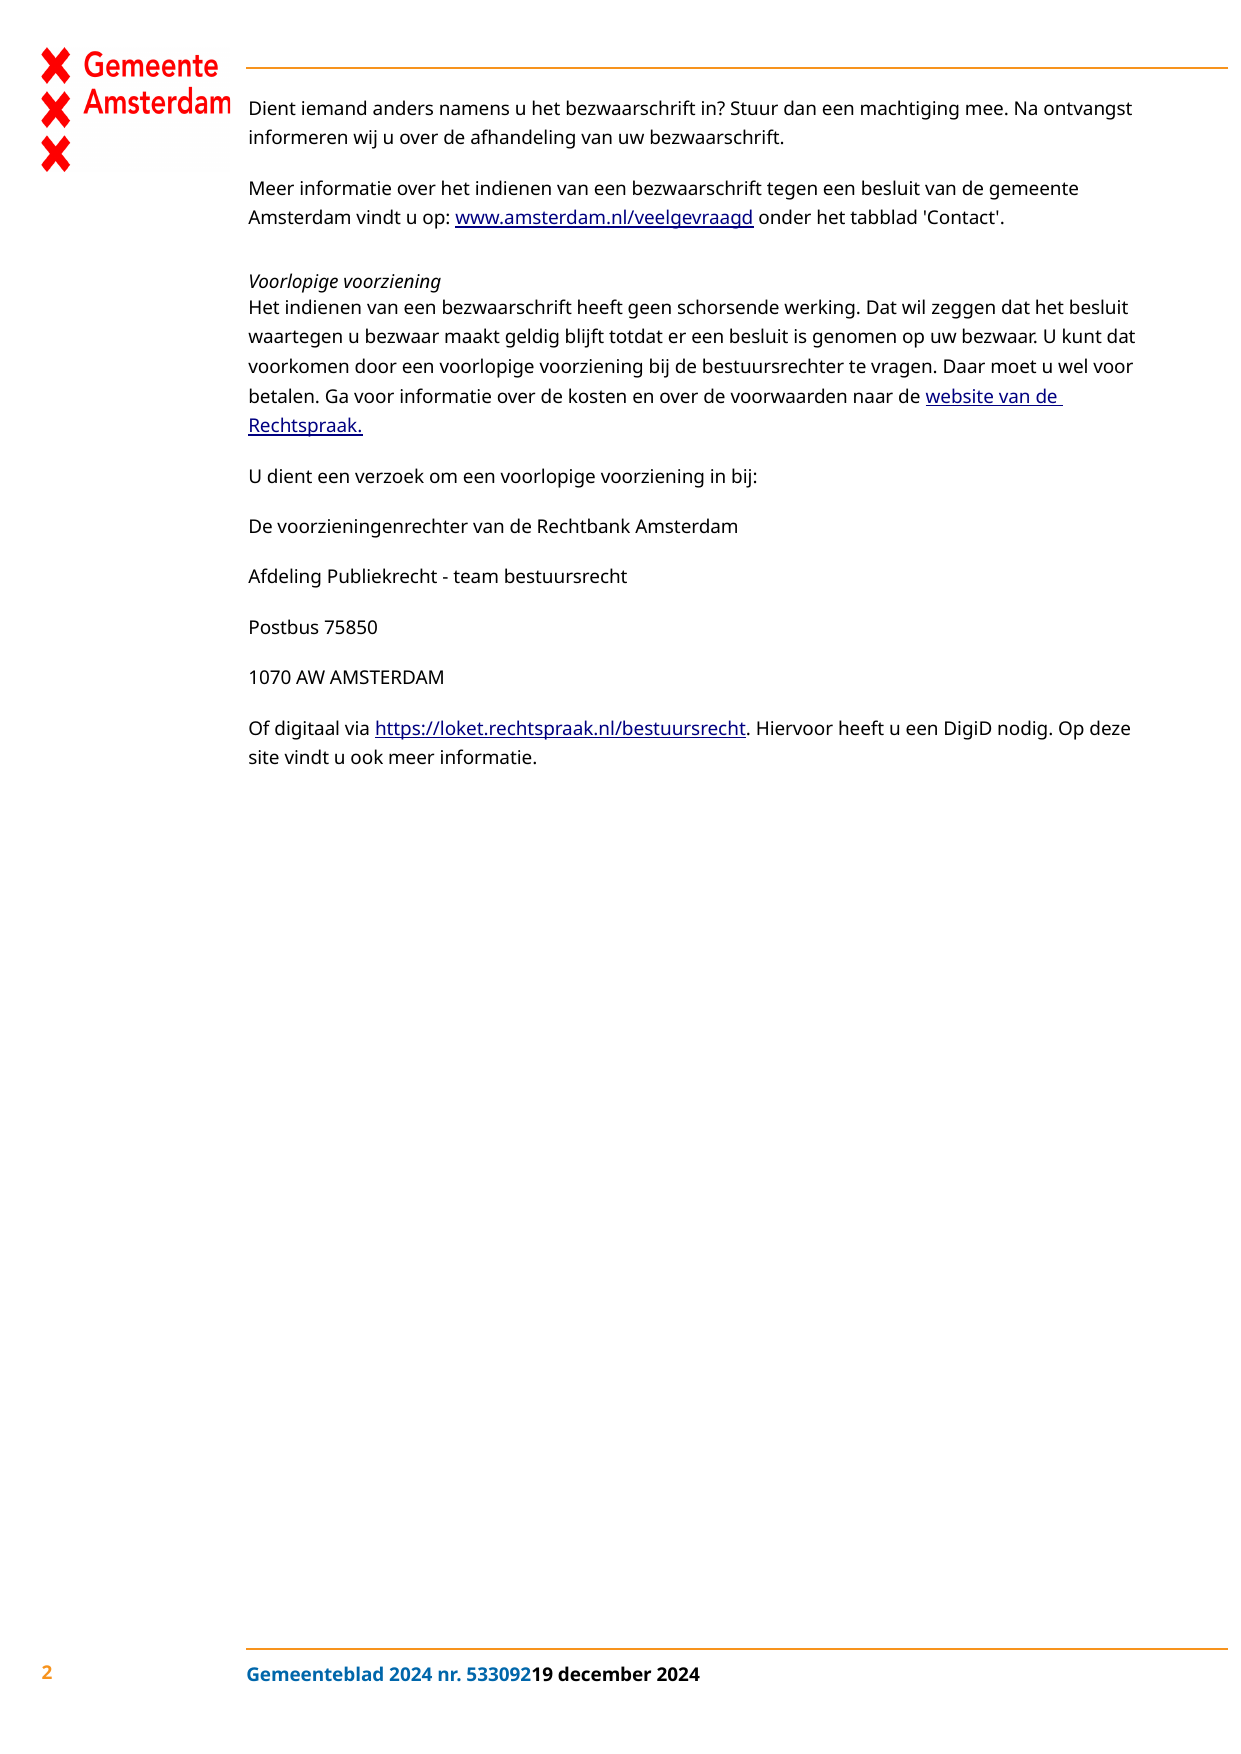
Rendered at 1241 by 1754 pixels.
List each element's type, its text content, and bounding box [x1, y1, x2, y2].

text Voorlopige voorziening [248, 268, 1152, 294]
text Postbus 75850 [248, 614, 1152, 640]
text Of digitaal via https://loket.rechtspraak.nl/bestuursrecht. Hiervoor heeft u een DigiD nodig. Op deze site vindt u ook meer informatie. [248, 715, 1152, 770]
text 1070 AW AMSTERDAM [248, 664, 1152, 690]
text U dient een verzoek om een voorlopige voorziening in bij: [248, 463, 1152, 488]
text De voorzieningenrechter van de Rechtbank Amsterdam [248, 513, 1152, 539]
text Meer informatie over het indienen van een bezwaarschrift tegen een besluit van de gemeente Amsterdam vindt u op: www.amsterdam.nl/veelgevraagd onder het tabblad 'Contact'. [248, 175, 1152, 230]
text Dient iemand anders namens u het bezwaarschrift in? Stuur dan een machtiging mee. Na ontvangst informeren wij u over de afhandeling van uw bezwaarschrift. [248, 95, 1152, 150]
picture [41, 47, 231, 172]
text Afdeling Publiekrecht - team bestuursrecht [248, 564, 1152, 589]
text Het indienen van een bezwaarschrift heeft geen schorsende werking. Dat wil zeggen dat het besluit waartegen u bezwaar maakt geldig blijft totdat er een besluit is genomen op uw bezwaar. U kunt dat voorkomen door een voorlopige voorziening bij de bestuursrechter te vragen. Daar moet u wel voor betalen. Ga voor informatie over de kosten en over de voorwaarden naar de website van de Rechtspraak. [248, 294, 1152, 438]
